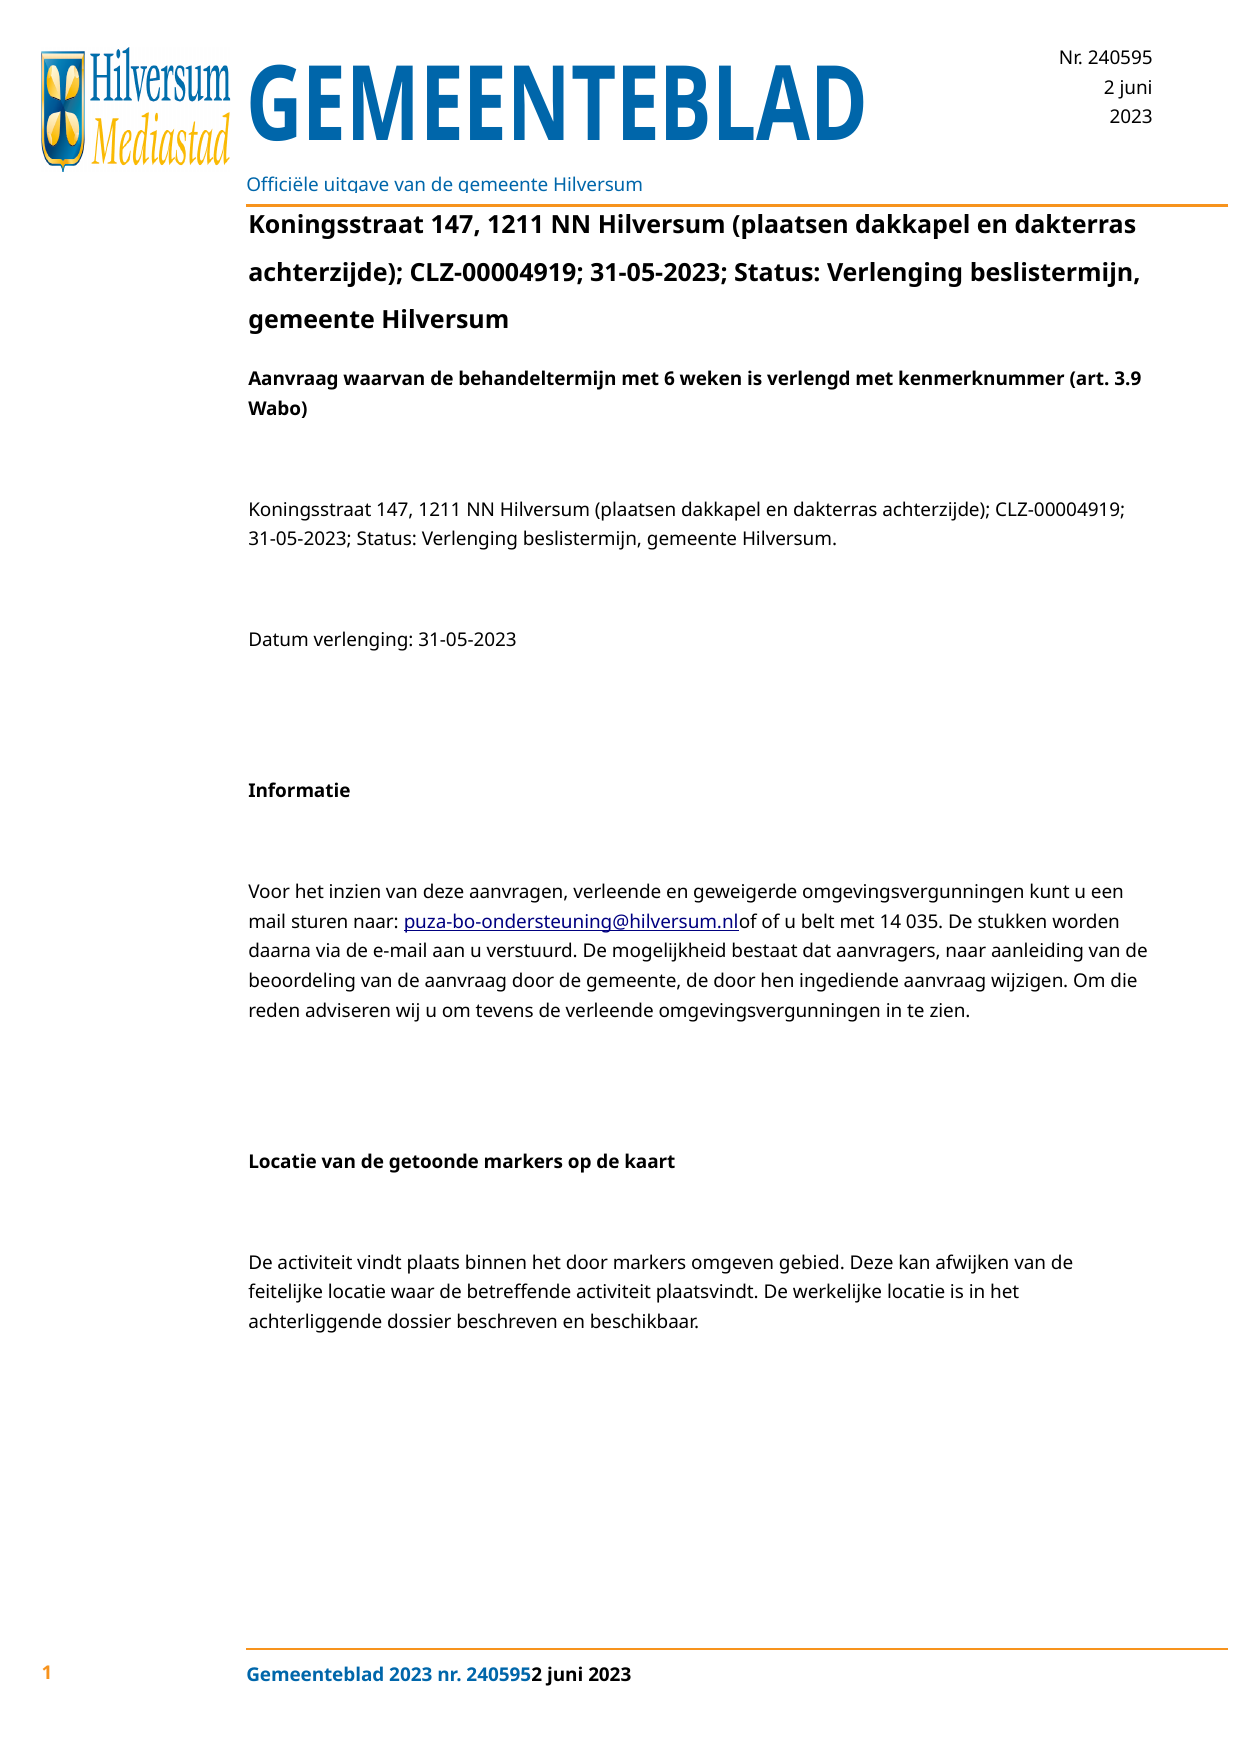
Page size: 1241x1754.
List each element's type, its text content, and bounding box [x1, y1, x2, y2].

text Voor het inzien van deze aanvragen, verleende en geweigerde omgevingsvergunningen kunt u een mail sturen naar: puza-bo-ondersteuning@hilversum.nlof of u belt met 14 035. De stukken worden daarna via de e-mail aan u verstuurd. De mogelijkheid bestaat dat aanvragers, naar aanleiding van de beoordeling van de aanvraag door de gemeente, de door hen ingediende aanvraag wijzigen. Om die reden adviseren wij u om tevens de verleende omgevingsvergunningen in te zien. [248, 878, 1152, 1022]
text De activiteit vindt plaats binnen het door markers omgeven gebied. Deze kan afwijken van de feitelijke locatie waar de betreffende activiteit plaatsvindt. De werkelijke locatie is in het achterliggende dossier beschreven en beschikbaar. [248, 1249, 1152, 1334]
text Koningsstraat 147, 1211 NN Hilversum (plaatsen dakkapel en dakterras achterzijde); CLZ-00004919; 31-05-2023; Status: Verlenging beslistermijn, gemeente Hilversum [248, 207, 1152, 336]
text Koningsstraat 147, 1211 NN Hilversum (plaatsen dakkapel en dakterras achterzijde); CLZ-00004919; 31-05-2023; Status: Verlenging beslistermijn, gemeente Hilversum. [248, 496, 1152, 551]
text Locatie van de getoonde markers op de kaart [248, 1148, 1152, 1174]
picture [41, 47, 231, 172]
text Informatie [248, 778, 1152, 803]
text Datum verlenging: 31-05-2023 [248, 626, 1152, 652]
text Aanvraag waarvan de behandeltermijn met 6 weken is verlengd met kenmerknummer (art. 3.9 Wabo) [248, 366, 1152, 421]
